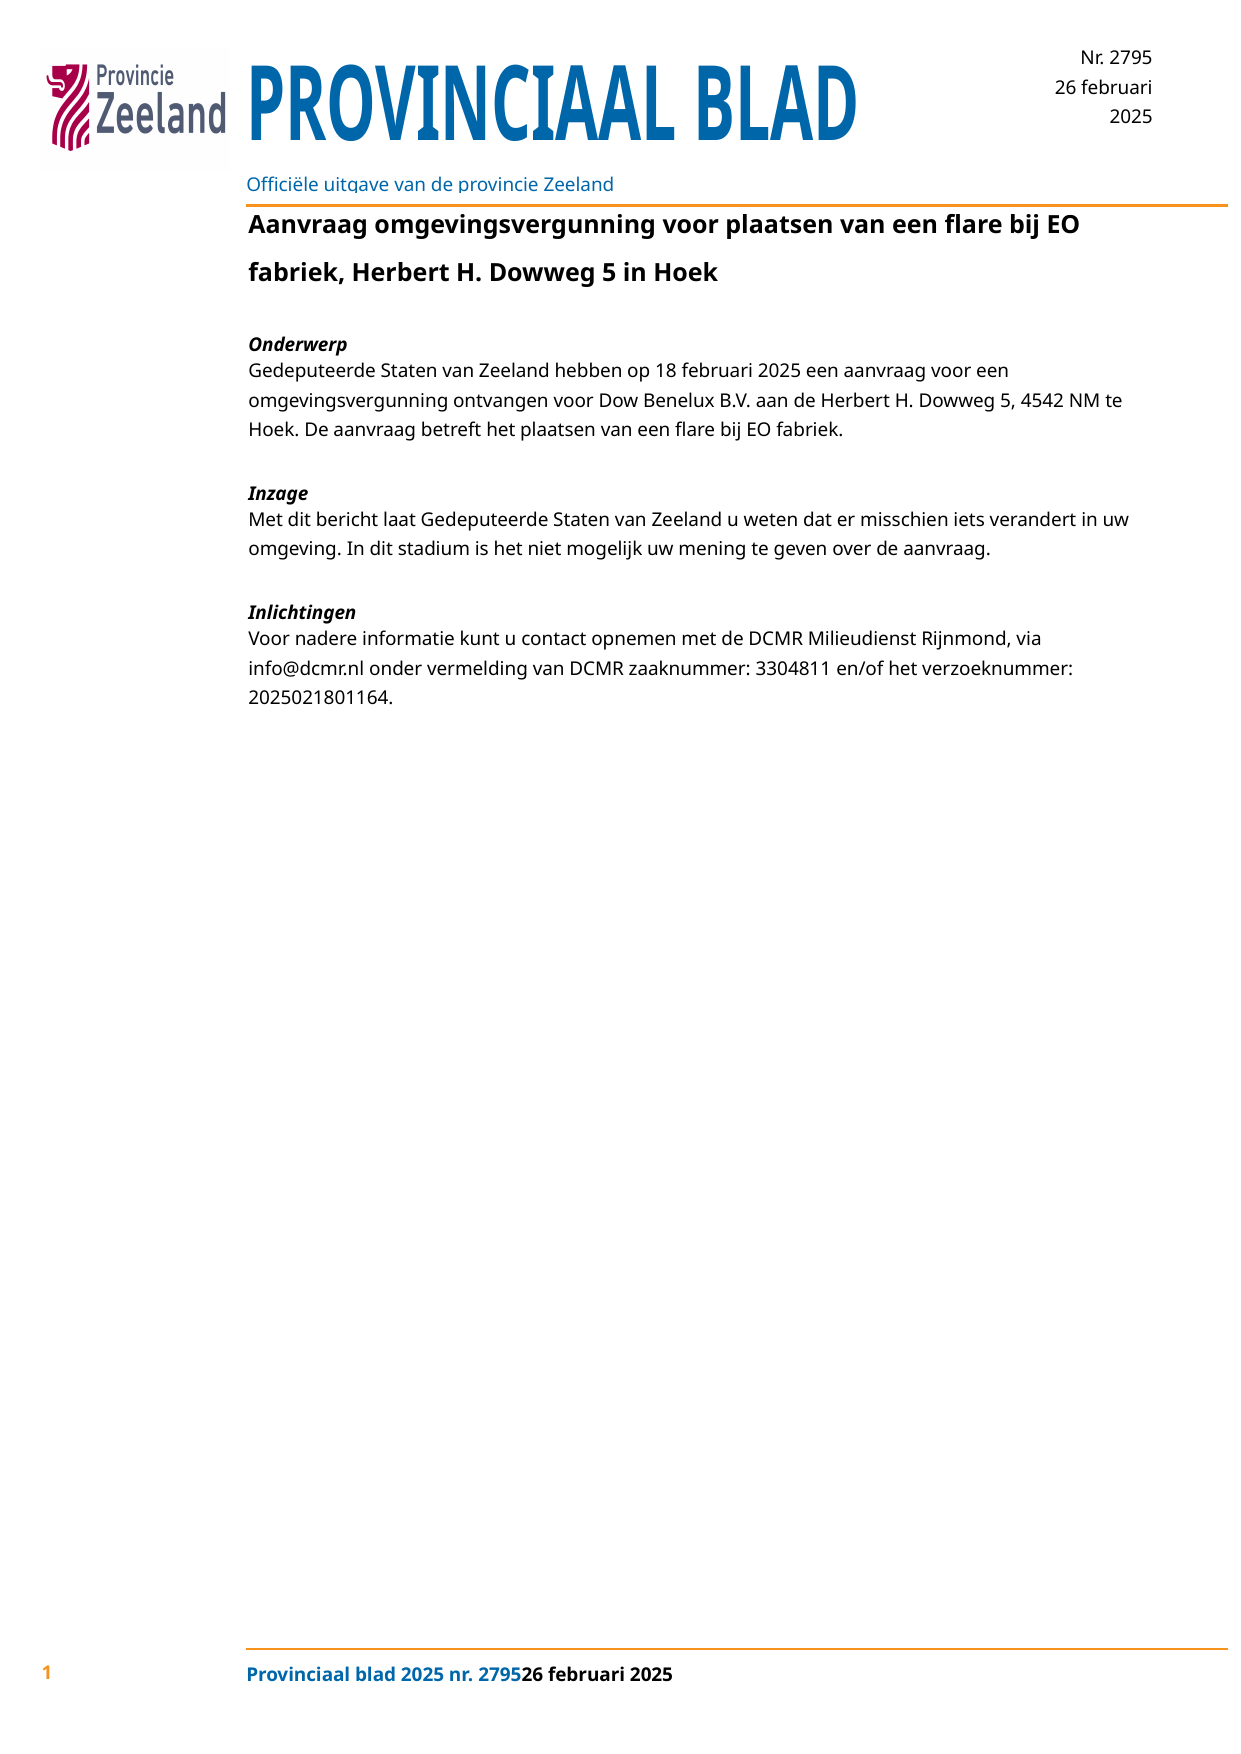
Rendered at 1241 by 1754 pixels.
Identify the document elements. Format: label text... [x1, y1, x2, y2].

text Voor nadere informatie kunt u contact opnemen met de DCMR Milieudienst Rijnmond, via info@dcmr.nl onder vermelding van DCMR zaaknummer: 3304811 en/of het verzoeknummer: 2025021801164. [248, 625, 1152, 710]
picture [41, 47, 231, 172]
text Gedeputeerde Staten van Zeeland hebben op 18 februari 2025 een aanvraag voor een omgevingsvergunning ontvangen voor Dow Benelux B.V. aan de Herbert H. Dowweg 5, 4542 NM te Hoek. De aanvraag betreft het plaatsen van een flare bij EO fabriek. [248, 357, 1152, 442]
text Inzage [248, 480, 1152, 506]
text Aanvraag omgevingsvergunning voor plaatsen van een flare bij EO fabriek, Herbert H. Dowweg 5 in Hoek [248, 207, 1152, 288]
text Met dit bericht laat Gedeputeerde Staten van Zeeland u weten dat er misschien iets verandert in uw omgeving. In dit stadium is het niet mogelijk uw mening te geven over de aanvraag. [248, 506, 1152, 561]
text Onderwerp [248, 331, 1152, 357]
text Inlichtingen [248, 599, 1152, 625]
